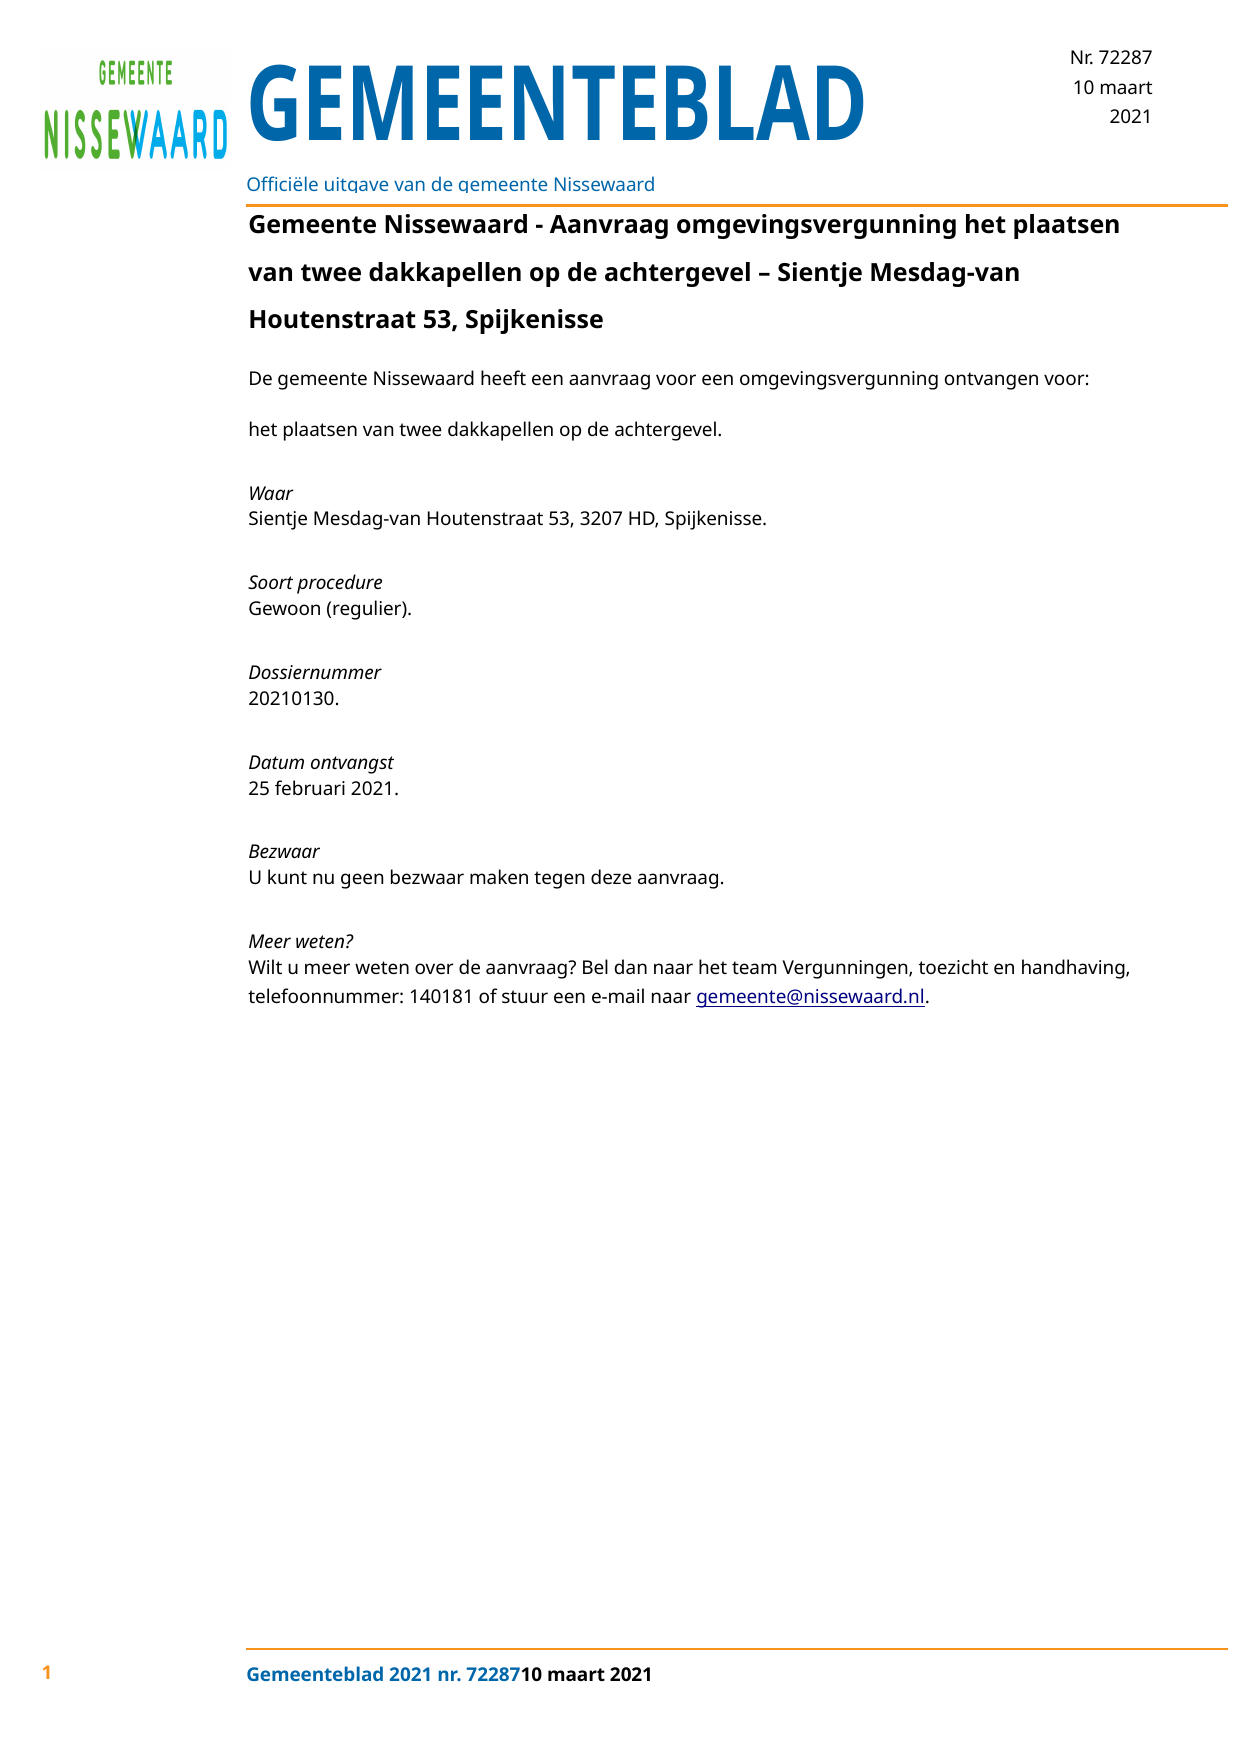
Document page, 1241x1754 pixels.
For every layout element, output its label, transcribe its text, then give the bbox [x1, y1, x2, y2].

text Waar [248, 480, 1152, 506]
text De gemeente Nissewaard heeft een aanvraag voor een omgevingsvergunning ontvangen voor: [248, 366, 1152, 391]
text Meer weten? [248, 928, 1152, 954]
text Datum ontvangst [248, 749, 1152, 775]
text Dossiernummer [248, 659, 1152, 685]
text Sientje Mesdag-van Houtenstraat 53, 3207 HD, Spijkenisse. [248, 506, 1152, 531]
text Gemeente Nissewaard - Aanvraag omgevingsvergunning het plaatsen van twee dakkapellen op de achtergevel – Sientje Mesdag-van Houtenstraat 53, Spijkenisse [248, 207, 1152, 336]
text U kunt nu geen bezwaar maken tegen deze aanvraag. [248, 864, 1152, 890]
text Soort procedure [248, 569, 1152, 595]
text Bezwaar [248, 839, 1152, 864]
text 25 februari 2021. [248, 775, 1152, 800]
picture [41, 47, 231, 172]
text 20210130. [248, 685, 1152, 711]
text Wilt u meer weten over de aanvraag? Bel dan naar het team Vergunningen, toezicht en handhaving, telefoonnummer: 140181 of stuur een e-mail naar gemeente@nissewaard.nl. [248, 954, 1152, 1009]
text het plaatsen van twee dakkapellen op de achtergevel. [248, 416, 1152, 442]
text Gewoon (regulier). [248, 595, 1152, 621]
